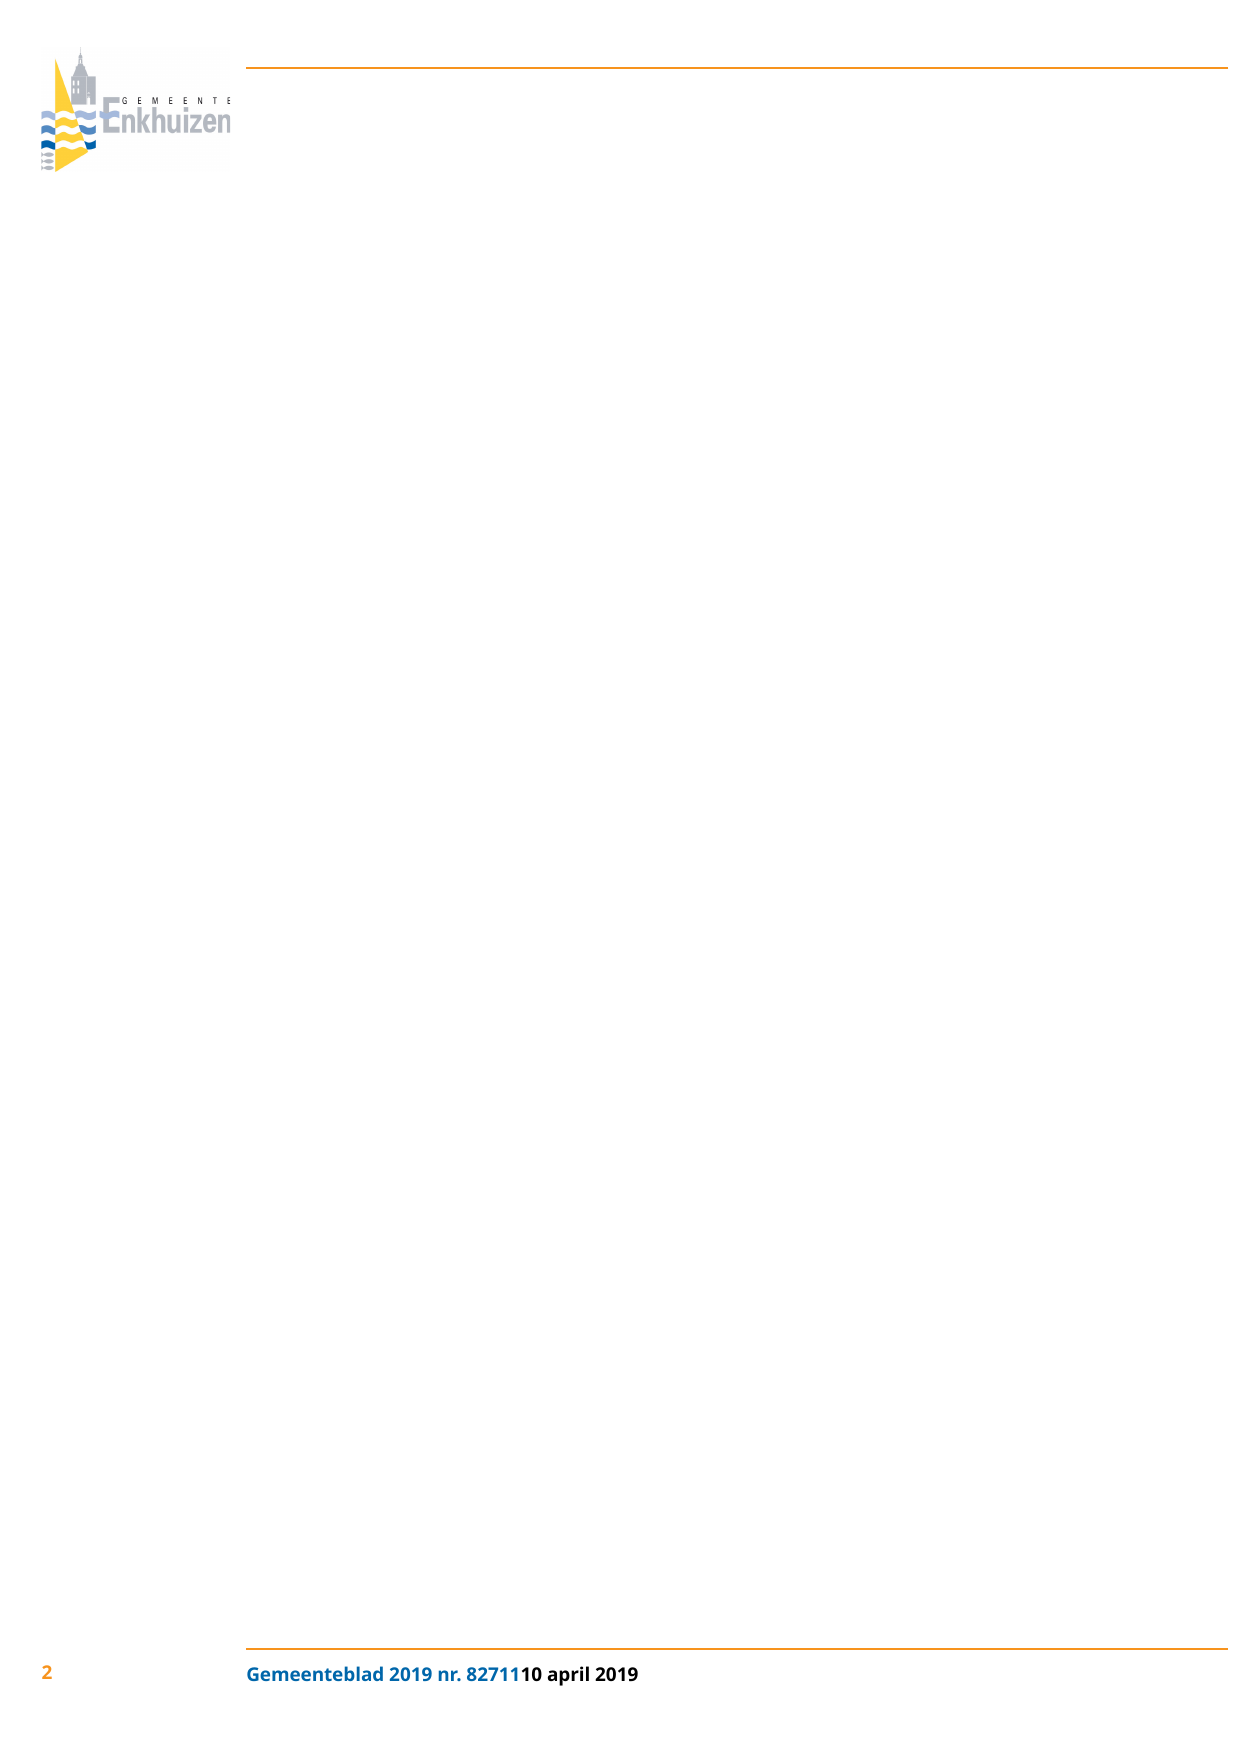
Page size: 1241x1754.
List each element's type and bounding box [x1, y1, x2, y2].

picture [41, 47, 231, 172]
